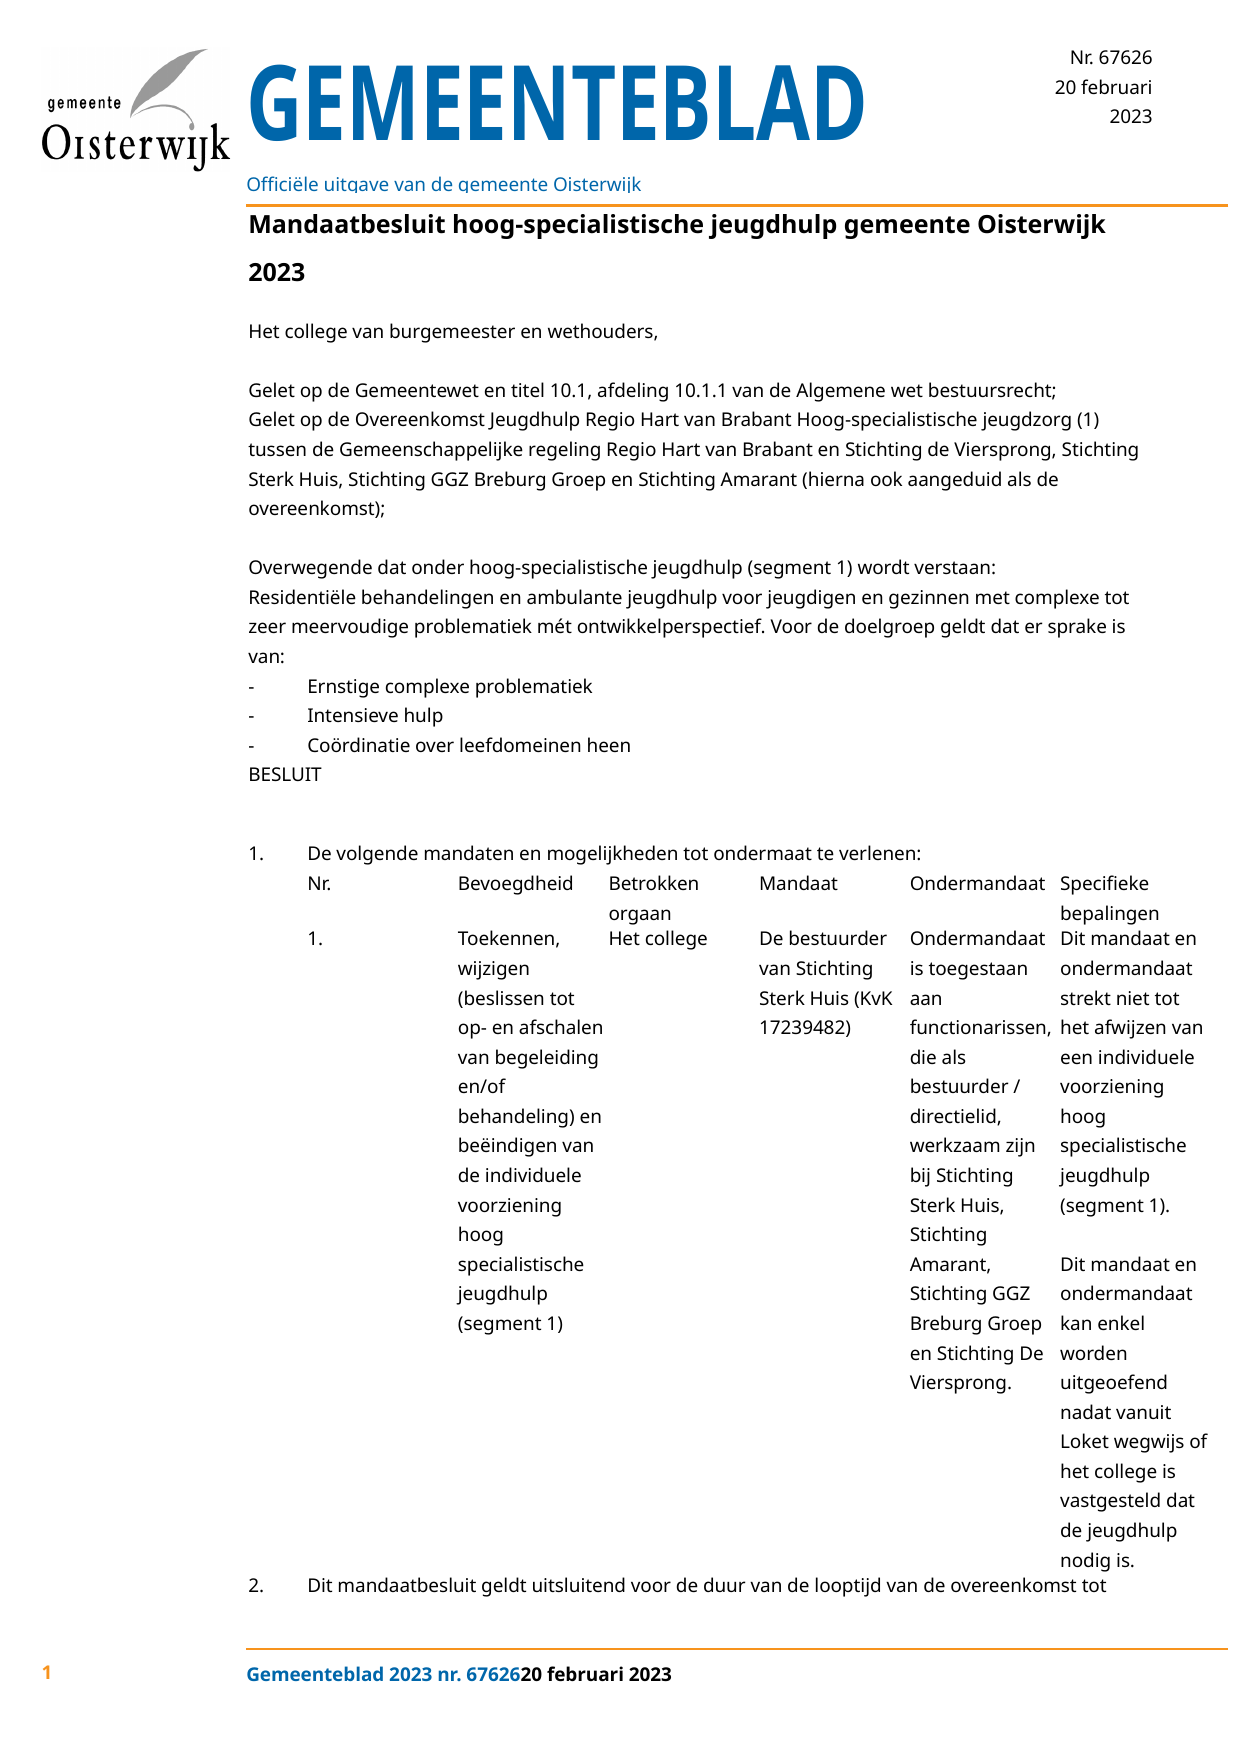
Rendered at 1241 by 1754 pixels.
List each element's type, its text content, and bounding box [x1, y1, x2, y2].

table_header Betrokken orgaan [608, 870, 759, 926]
table_cell Dit mandaat en ondermandaat strekt niet tot het afwijzen van een individuele voorziening hoog specialistische jeugdhulp (segment 1). Dit mandaat en ondermandaat kan enkel worden uitgeoefend nadat vanuit Loket wegwijs of het college is vastgesteld dat de jeugdhulp nodig is. [1060, 926, 1211, 1572]
list Ernstige complexe problematiek [248, 673, 1152, 699]
text Residentiële behandelingen en ambulante jeugdhulp voor jeugdigen en gezinnen met complexe tot zeer meervoudige problematiek mét ontwikkelperspectief. Voor de doelgroep geldt dat er sprake is van: [248, 584, 1152, 669]
text Het college van burgemeester en wethouders, [248, 318, 1152, 344]
picture [41, 47, 231, 172]
text BESLUIT [248, 762, 1152, 787]
list De volgende mandaten en mogelijkheden tot ondermaat te verlenen: [248, 841, 1152, 866]
text Mandaatbesluit hoog-specialistische jeugdhulp gemeente Oisterwijk 2023 [248, 207, 1152, 288]
table_header Bevoegdheid [458, 870, 608, 926]
list Coördinatie over leefdomeinen heen [248, 732, 1152, 758]
table_header Ondermandaat [910, 870, 1060, 926]
text Overwegende dat onder hoog-specialistische jeugdhulp (segment 1) wordt verstaan: [248, 554, 1152, 580]
table_header Nr. [307, 870, 458, 926]
table_cell 1. [307, 926, 458, 1572]
table_header Mandaat [759, 870, 909, 926]
text Gelet op de Gemeentewet en titel 10.1, afdeling 10.1.1 van de Algemene wet bestuursrecht; [248, 377, 1152, 403]
list Intensieve hulp [248, 702, 1152, 728]
table_cell Het college [608, 926, 759, 1572]
text Gelet op de Overeenkomst Jeugdhulp Regio Hart van Brabant Hoog-specialistische jeugdzorg (1) tussen de Gemeenschappelijke regeling Regio Hart van Brabant en Stichting de Viersprong, Stichting Sterk Huis, Stichting GGZ Breburg Groep en Stichting Amarant (hierna ook aangeduid als de overeenkomst); [248, 407, 1152, 521]
table_cell De bestuurder van Stichting Sterk Huis (KvK 17239482) [759, 926, 909, 1572]
table_header Specifieke bepalingen [1060, 870, 1211, 926]
list Dit mandaatbesluit geldt uitsluitend voor de duur van de looptijd van de overeenkomst tot [248, 1573, 1152, 1598]
table_cell Toekennen, wijzigen (beslissen tot op- en afschalen van begeleiding en/of behandeling) en beëindigen van de individuele voorziening hoog specialistische jeugdhulp (segment 1) [458, 926, 608, 1572]
table_cell Ondermandaat is toegestaan aan functionarissen, die als bestuurder / directielid, werkzaam zijn bij Stichting Sterk Huis, Stichting Amarant, Stichting GGZ Breburg Groep en Stichting De Viersprong. [910, 926, 1060, 1572]
